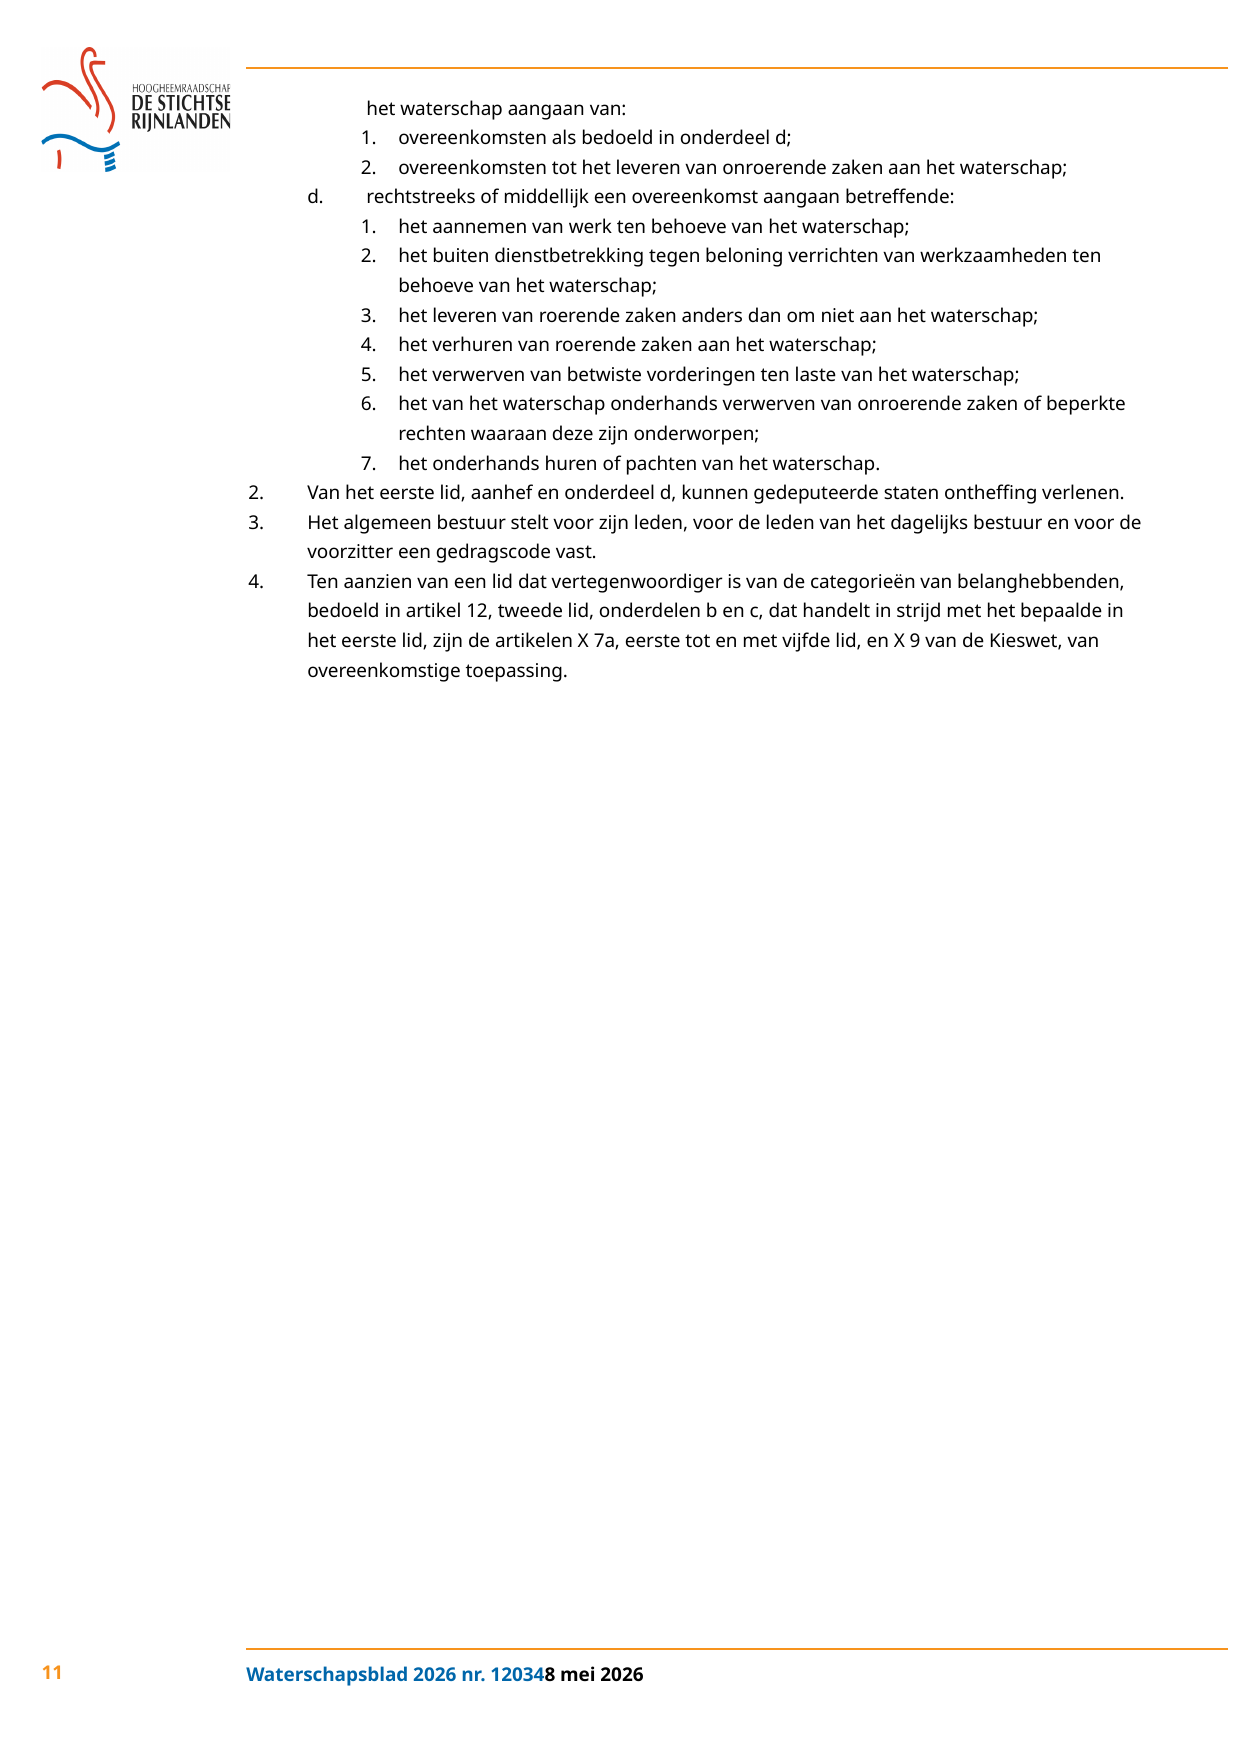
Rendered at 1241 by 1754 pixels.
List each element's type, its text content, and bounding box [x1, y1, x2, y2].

list het buiten dienstbetrekking tegen beloning verrichten van werkzaamheden ten behoeve van het waterschap; [361, 243, 1152, 298]
list Ten aanzien van een lid dat vertegenwoordiger is van de categorieën van belanghebbenden, bedoeld in artikel 12, tweede lid, onderdelen b en c, dat handelt in strijd met het bepaalde in het eerste lid, zijn de artikelen X 7a, eerste tot en met vijfde lid, en X 9 van de Kieswet, van overeenkomstige toepassing. [248, 568, 1152, 683]
list overeenkomsten tot het leveren van onroerende zaken aan het waterschap; [361, 154, 1152, 180]
list rechtstreeks of middellijk een overeenkomst aangaan betreffende: [307, 183, 1152, 209]
list het onderhands huren of pachten van het waterschap. [361, 450, 1152, 476]
picture [41, 47, 231, 172]
list overeenkomsten als bedoeld in onderdeel d; [361, 124, 1152, 150]
list het van het waterschap onderhands verwerven van onroerende zaken of beperkte rechten waaraan deze zijn onderworpen; [361, 391, 1152, 446]
list Het algemeen bestuur stelt voor zijn leden, voor de leden van het dagelijks bestuur en voor de voorzitter een gedragscode vast. [248, 509, 1152, 564]
list het waterschap aangaan van: [307, 95, 1152, 121]
list het leveren van roerende zaken anders dan om niet aan het waterschap; [361, 302, 1152, 328]
list het aannemen van werk ten behoeve van het waterschap; [361, 213, 1152, 239]
list het verhuren van roerende zaken aan het waterschap; [361, 331, 1152, 357]
list Van het eerste lid, aanhef en onderdeel d, kunnen gedeputeerde staten ontheffing verlenen. [248, 479, 1152, 505]
list het verwerven van betwiste vorderingen ten laste van het waterschap; [361, 361, 1152, 387]
